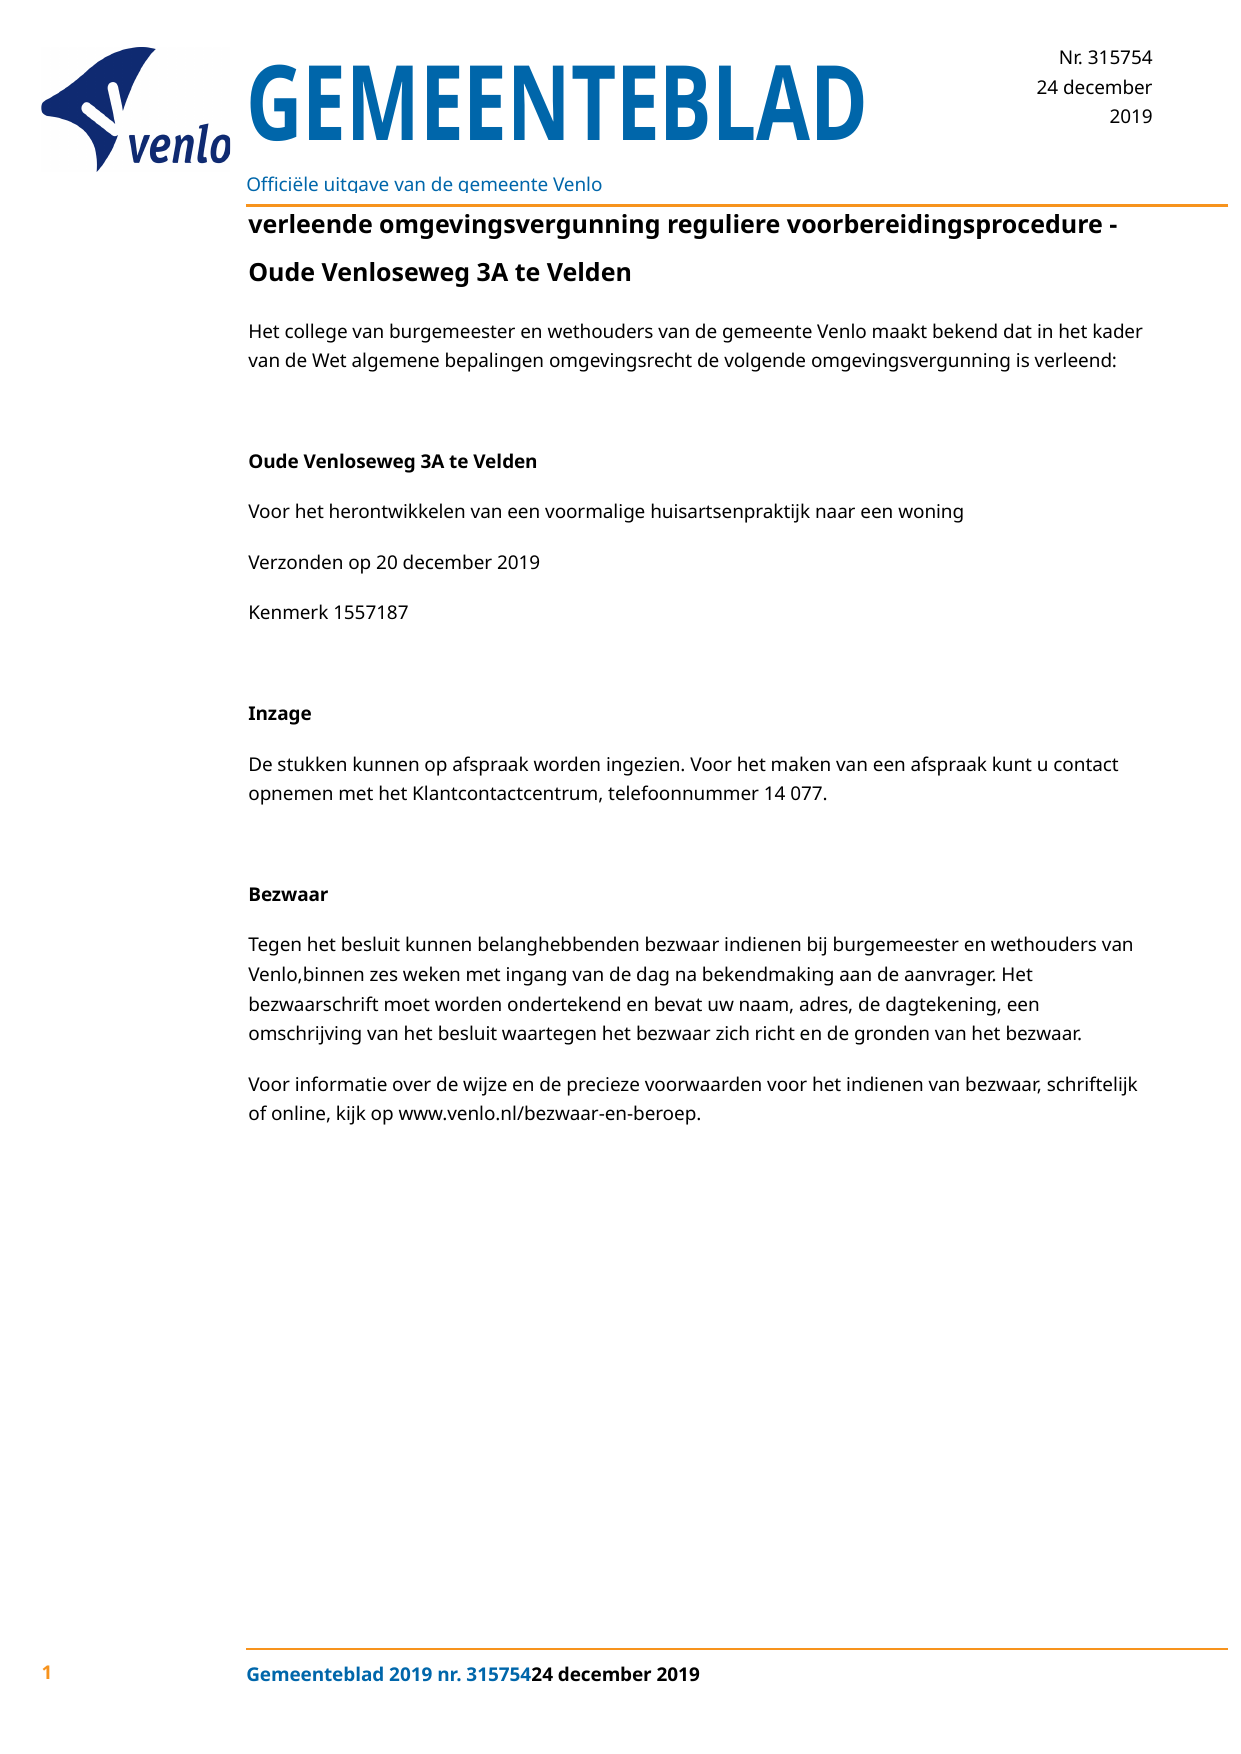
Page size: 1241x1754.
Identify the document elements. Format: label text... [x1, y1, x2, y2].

text Voor het herontwikkelen van een voormalige huisartsenpraktijk naar een woning [248, 499, 1152, 524]
text Bezwaar [248, 881, 1152, 907]
text De stukken kunnen op afspraak worden ingezien. Voor het maken van een afspraak kunt u contact opnemen met het Klantcontactcentrum, telefoonnummer 14 077. [248, 751, 1152, 806]
text Tegen het besluit kunnen belanghebbenden bezwaar indienen bij burgemeester en wethouders van Venlo,binnen zes weken met ingang van de dag na bekendmaking aan de aanvrager. Het bezwaarschrift moet worden ondertekend en bevat uw naam, adres, de dagtekening, een omschrijving van het besluit waartegen het bezwaar zich richt en de gronden van het bezwaar. [248, 932, 1152, 1046]
text Voor informatie over de wijze en de precieze voorwaarden voor het indienen van bezwaar, schriftelijk of online, kijk op www.venlo.nl/bezwaar-en-beroep. [248, 1071, 1152, 1126]
text verleende omgevingsvergunning reguliere voorbereidingsprocedure - Oude Venloseweg 3A te Velden [248, 207, 1152, 288]
text Oude Venloseweg 3A te Velden [248, 448, 1152, 474]
picture [41, 47, 231, 172]
text Verzonden op 20 december 2019 [248, 549, 1152, 575]
text Inzage [248, 700, 1152, 726]
text Kenmerk 1557187 [248, 599, 1152, 625]
text Het college van burgemeester en wethouders van de gemeente Venlo maakt bekend dat in het kader van de Wet algemene bepalingen omgevingsrecht de volgende omgevingsvergunning is verleend: [248, 318, 1152, 373]
